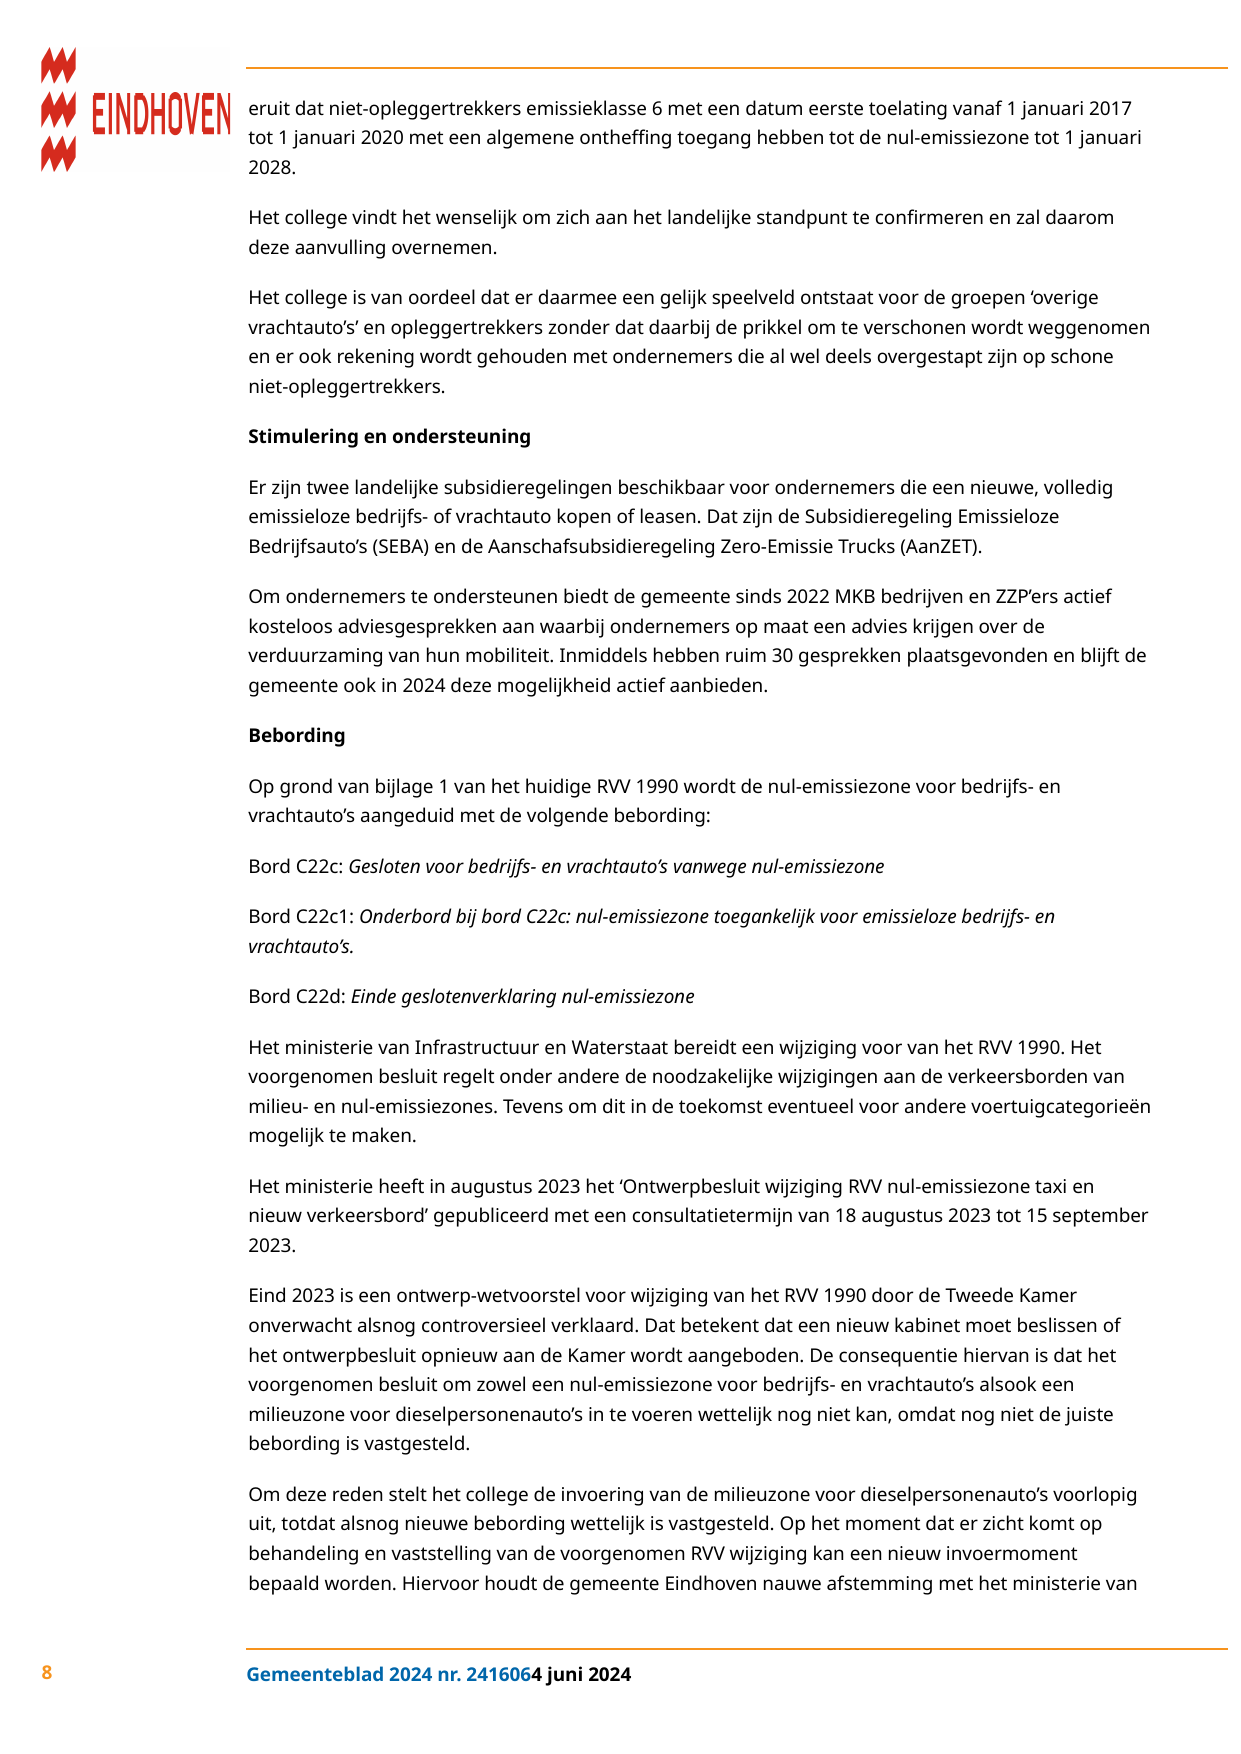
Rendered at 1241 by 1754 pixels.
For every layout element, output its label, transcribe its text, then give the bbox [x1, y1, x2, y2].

text Het ministerie heeft in augustus 2023 het ‘Ontwerpbesluit wijziging RVV nul-emissiezone taxi en nieuw verkeersbord’ gepubliceerd met een consultatietermijn van 18 augustus 2023 tot 15 september 2023. [248, 1173, 1152, 1258]
text Op grond van bijlage 1 van het huidige RVV 1990 wordt de nul-emissiezone voor bedrijfs- en vrachtauto’s aangeduid met de volgende bebording: [248, 773, 1152, 828]
text Bebording [248, 723, 1152, 748]
text eruit dat niet-opleggertrekkers emissieklasse 6 met een datum eerste toelating vanaf 1 januari 2017 tot 1 januari 2020 met een algemene ontheffing toegang hebben tot de nul-emissiezone tot 1 januari 2028. [248, 95, 1152, 180]
picture [41, 47, 231, 172]
text Het college is van oordeel dat er daarmee een gelijk speelveld ontstaat voor de groepen ‘overige vrachtauto’s’ en opleggertrekkers zonder dat daarbij de prikkel om te verschonen wordt weggenomen en er ook rekening wordt gehouden met ondernemers die al wel deels overgestapt zijn op schone niet-opleggertrekkers. [248, 284, 1152, 399]
text Eind 2023 is een ontwerp-wetvoorstel voor wijziging van het RVV 1990 door de Tweede Kamer onverwacht alsnog controversieel verklaard. Dat betekent dat een nieuw kabinet moet beslissen of het ontwerpbesluit opnieuw aan de Kamer wordt aangeboden. De consequentie hiervan is dat het voorgenomen besluit om zowel een nul-emissiezone voor bedrijfs- en vrachtauto’s alsook een milieuzone voor dieselpersonenauto’s in te voeren wettelijk nog niet kan, omdat nog niet de juiste bebording is vastgesteld. [248, 1283, 1152, 1456]
text Er zijn twee landelijke subsidieregelingen beschikbaar voor ondernemers die een nieuwe, volledig emissieloze bedrijfs- of vrachtauto kopen of leasen. Dat zijn de Subsidieregeling Emissieloze Bedrijfsauto’s (SEBA) en de Aanschafsubsidieregeling Zero-Emissie Trucks (AanZET). [248, 474, 1152, 559]
text Bord C22c: Gesloten voor bedrijfs- en vrachtauto’s vanwege nul-emissiezone [248, 853, 1152, 879]
text Om ondernemers te ondersteunen biedt de gemeente sinds 2022 MKB bedrijven en ZZP’ers actief kosteloos adviesgesprekken aan waarbij ondernemers op maat een advies krijgen over de verduurzaming van hun mobiliteit. Inmiddels hebben ruim 30 gesprekken plaatsgevonden en blijft de gemeente ook in 2024 deze mogelijkheid actief aanbieden. [248, 583, 1152, 698]
text Bord C22d: Einde geslotenverklaring nul-emissiezone [248, 983, 1152, 1009]
text Het ministerie van Infrastructuur en Waterstaat bereidt een wijziging voor van het RVV 1990. Het voorgenomen besluit regelt onder andere de noodzakelijke wijzigingen aan de verkeersborden van milieu- en nul-emissiezones. Tevens om dit in de toekomst eventueel voor andere voertuigcategorieën mogelijk te maken. [248, 1034, 1152, 1148]
text Stimulering en ondersteuning [248, 423, 1152, 449]
text Het college vindt het wenselijk om zich aan het landelijke standpunt te confirmeren en zal daarom deze aanvulling overnemen. [248, 204, 1152, 260]
text Om deze reden stelt het college de invoering van de milieuzone voor dieselpersonenauto’s voorlopig uit, totdat alsnog nieuwe bebording wettelijk is vastgesteld. Op het moment dat er zicht komt op behandeling en vaststelling van de voorgenomen RVV wijziging kan een nieuw invoermoment bepaald worden. Hiervoor houdt de gemeente Eindhoven nauwe afstemming met het ministerie van [248, 1481, 1152, 1596]
text Bord C22c1: Onderbord bij bord C22c: nul-emissiezone toegankelijk voor emissieloze bedrijfs- en vrachtauto’s. [248, 903, 1152, 959]
